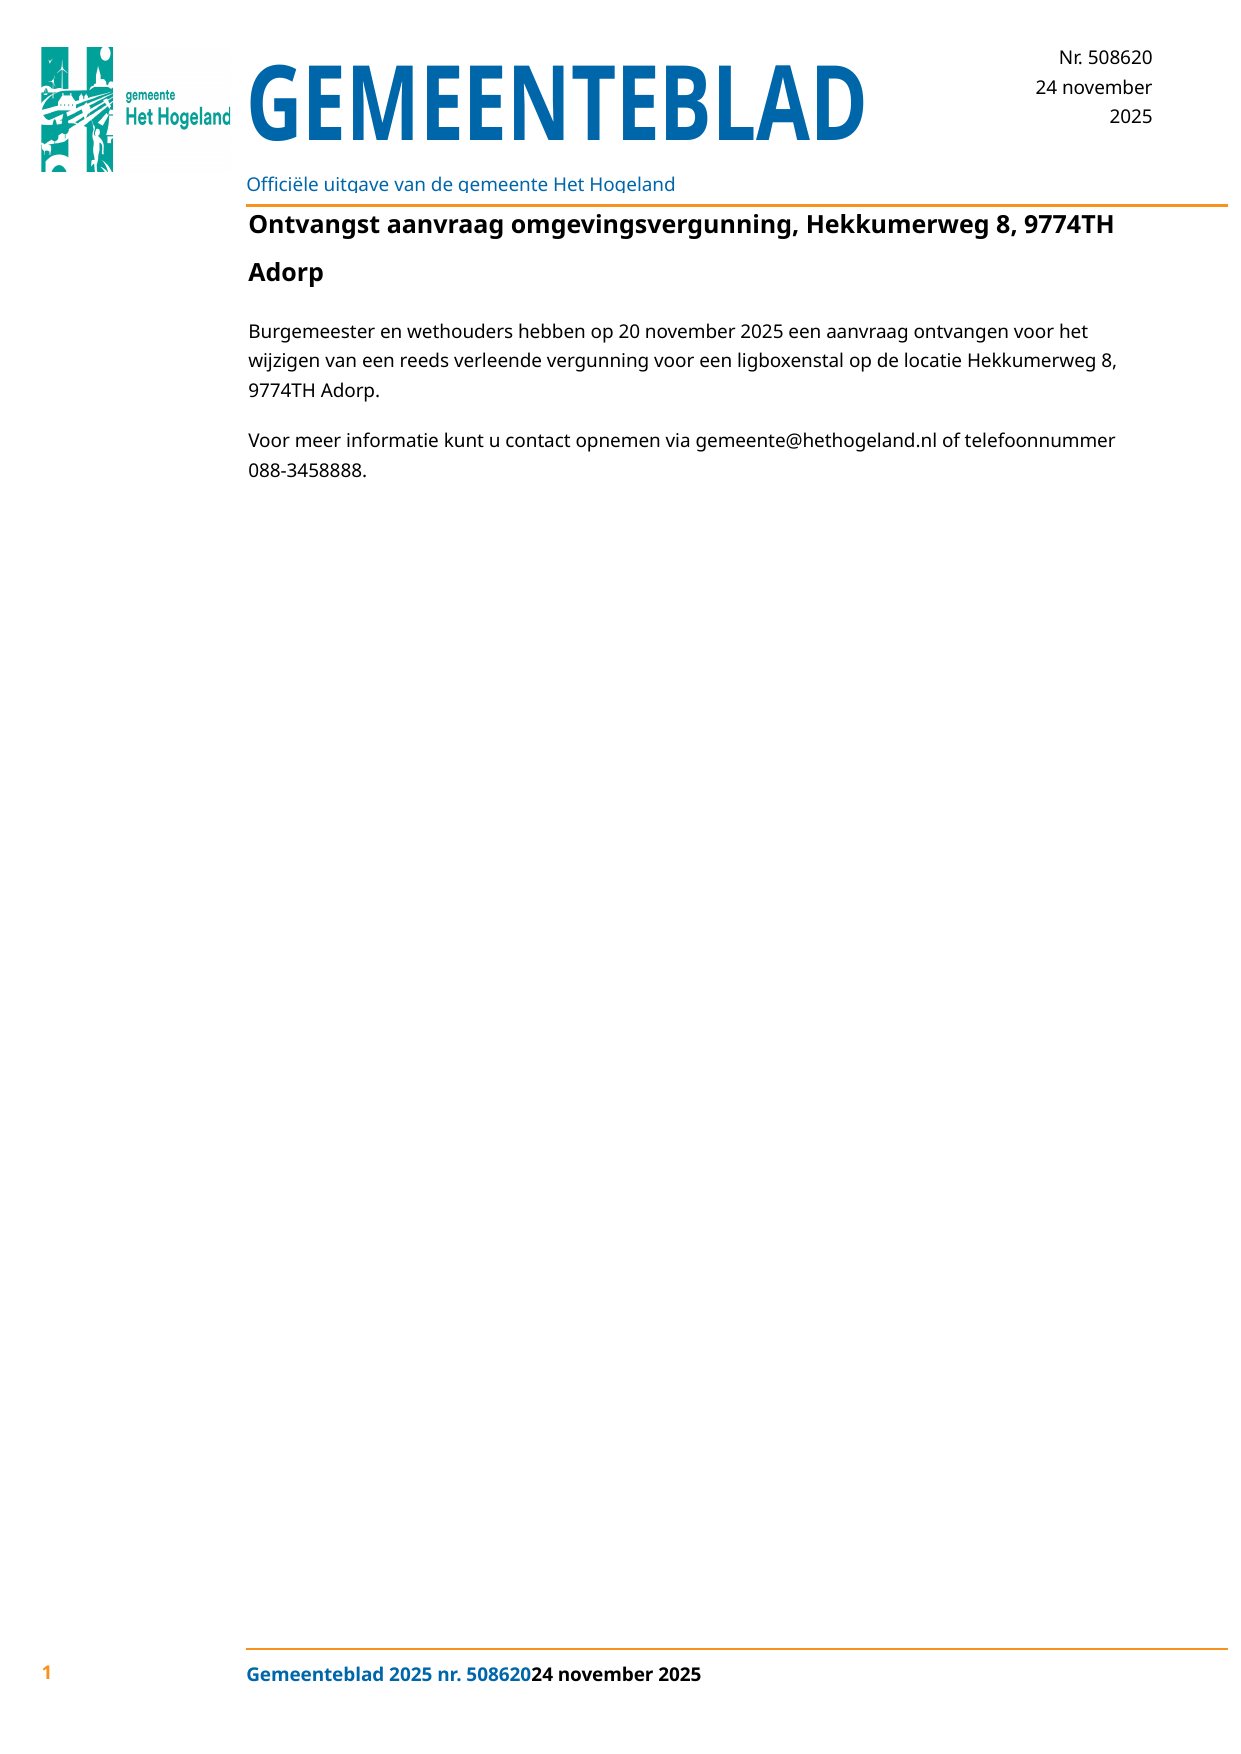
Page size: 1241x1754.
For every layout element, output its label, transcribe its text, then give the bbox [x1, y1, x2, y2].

text Burgemeester en wethouders hebben op 20 november 2025 een aanvraag ontvangen voor het wijzigen van een reeds verleende vergunning voor een ligboxenstal op de locatie Hekkumerweg 8, 9774TH Adorp. [248, 318, 1152, 403]
text Voor meer informatie kunt u contact opnemen via gemeente@hethogeland.nl of telefoonnummer 088-3458888. [248, 427, 1152, 483]
picture [41, 47, 231, 172]
text Ontvangst aanvraag omgevingsvergunning, Hekkumerweg 8, 9774TH Adorp [248, 207, 1152, 288]
